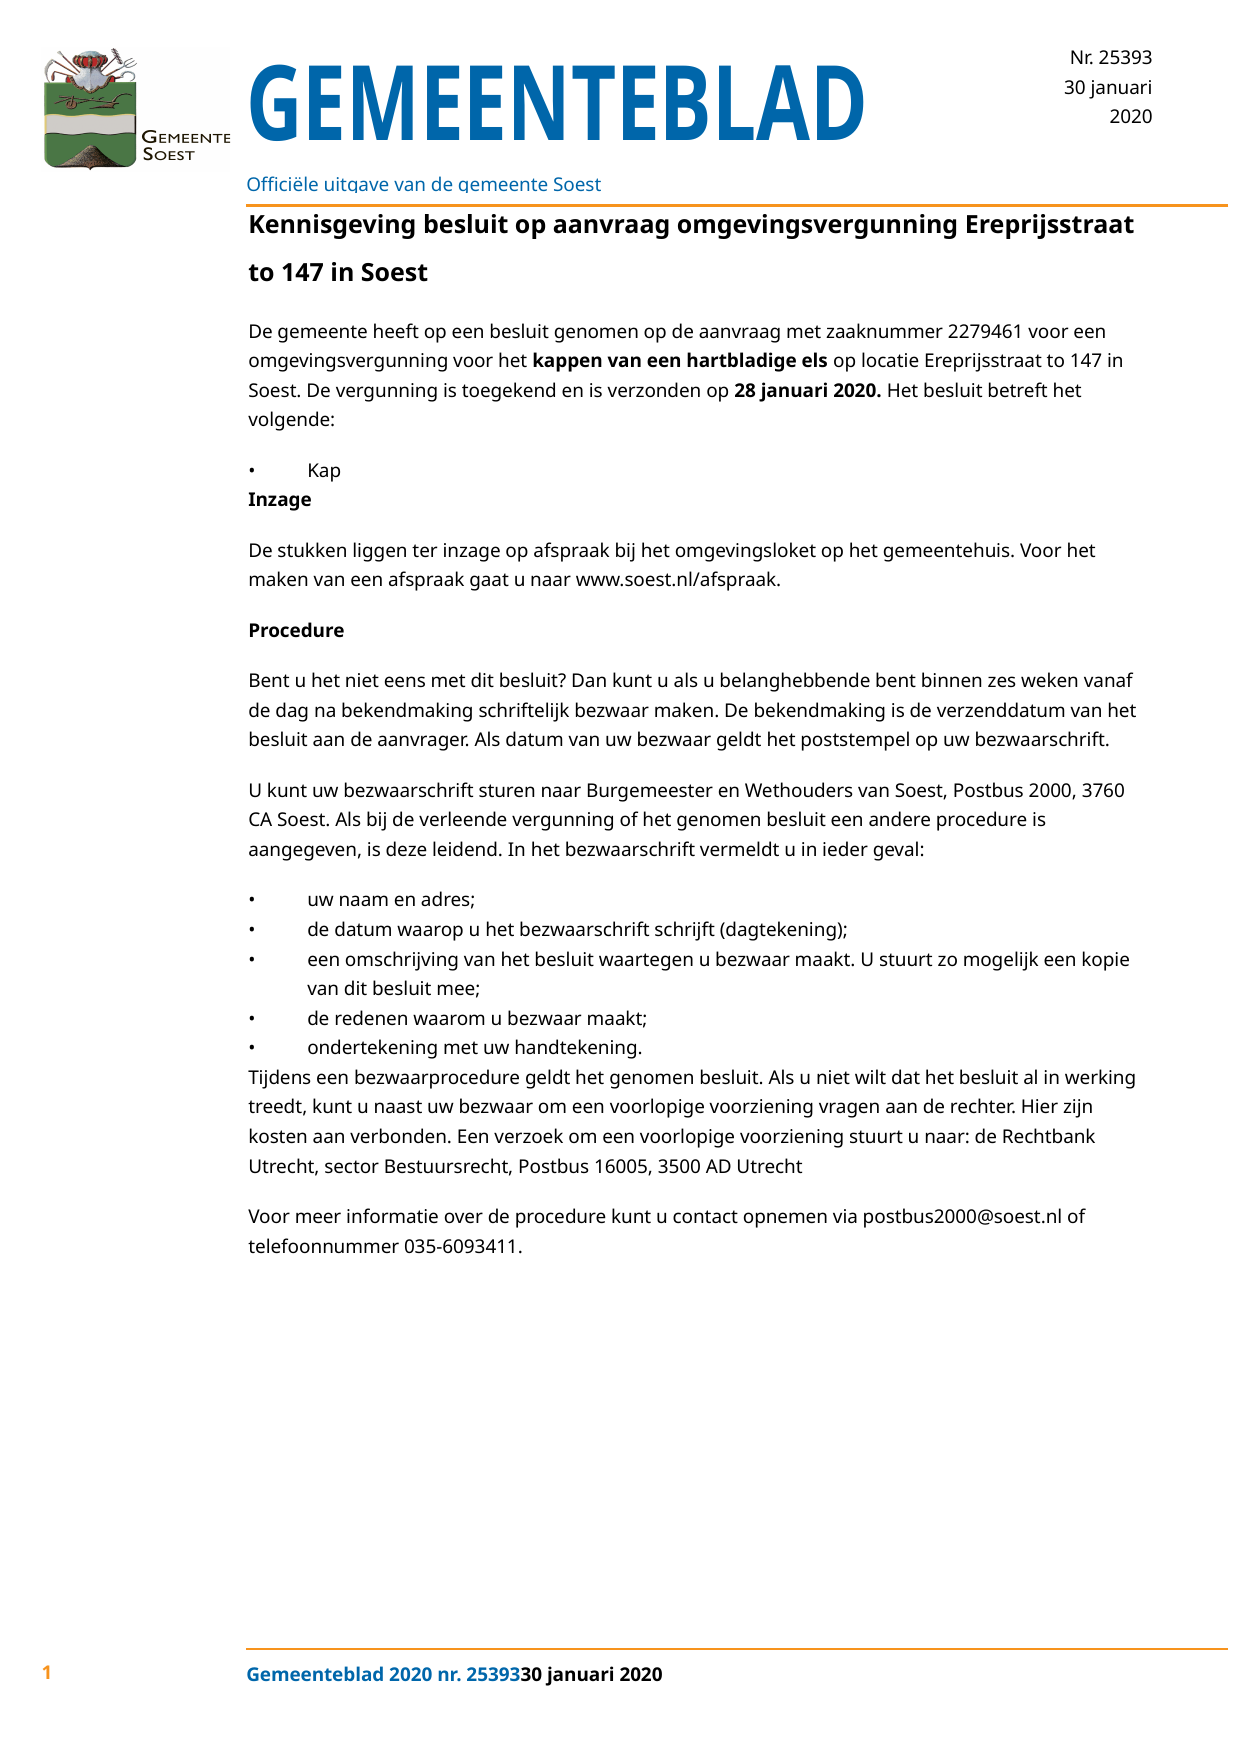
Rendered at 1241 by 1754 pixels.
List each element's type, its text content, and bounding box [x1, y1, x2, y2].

text U kunt uw bezwaarschrift sturen naar Burgemeester en Wethouders van Soest, Postbus 2000, 3760 CA Soest. Als bij de verleende vergunning of het genomen besluit een andere procedure is aangegeven, is deze leidend. In het bezwaarschrift vermeldt u in ieder geval: [248, 777, 1152, 862]
list een omschrijving van het besluit waartegen u bezwaar maakt. U stuurt zo mogelijk een kopie van dit besluit mee; [248, 946, 1152, 1001]
list de redenen waarom u bezwaar maakt; [248, 1005, 1152, 1031]
text Kennisgeving besluit op aanvraag omgevingsvergunning Ereprijsstraat to 147 in Soest [248, 207, 1152, 288]
list ondertekening met uw handtekening. [248, 1034, 1152, 1060]
text De stukken liggen ter inzage op afspraak bij het omgevingsloket op het gemeentehuis. Voor het maken van een afspraak gaat u naar www.soest.nl/afspraak. [248, 537, 1152, 592]
text Voor meer informatie over de procedure kunt u contact opnemen via postbus2000@soest.nl of telefoonnummer 035-6093411. [248, 1203, 1152, 1259]
text Inzage [248, 487, 1152, 512]
picture [41, 47, 231, 172]
text Procedure [248, 617, 1152, 643]
text Tijdens een bezwaarprocedure geldt het genomen besluit. Als u niet wilt dat het besluit al in werking treedt, kunt u naast uw bezwaar om een voorlopige voorziening vragen aan de rechter. Hier zijn kosten aan verbonden. Een verzoek om een voorlopige voorziening stuurt u naar: de Rechtbank Utrecht, sector Bestuursrecht, Postbus 16005, 3500 AD Utrecht [248, 1064, 1152, 1179]
list Kap [248, 457, 1152, 483]
text De gemeente heeft op een besluit genomen op de aanvraag met zaaknummer 2279461 voor een omgevingsvergunning voor het kappen van een hartbladige els op locatie Ereprijsstraat to 147 in Soest. De vergunning is toegekend en is verzonden op 28 januari 2020. Het besluit betreft het volgende: [248, 318, 1152, 432]
text Bent u het niet eens met dit besluit? Dan kunt u als u belanghebbende bent binnen zes weken vanaf de dag na bekendmaking schriftelijk bezwaar maken. De bekendmaking is de verzenddatum van het besluit aan de aanvrager. Als datum van uw bezwaar geldt het poststempel op uw bezwaarschrift. [248, 667, 1152, 752]
list de datum waarop u het bezwaarschrift schrijft (dagtekening); [248, 916, 1152, 942]
list uw naam en adres; [248, 887, 1152, 912]
